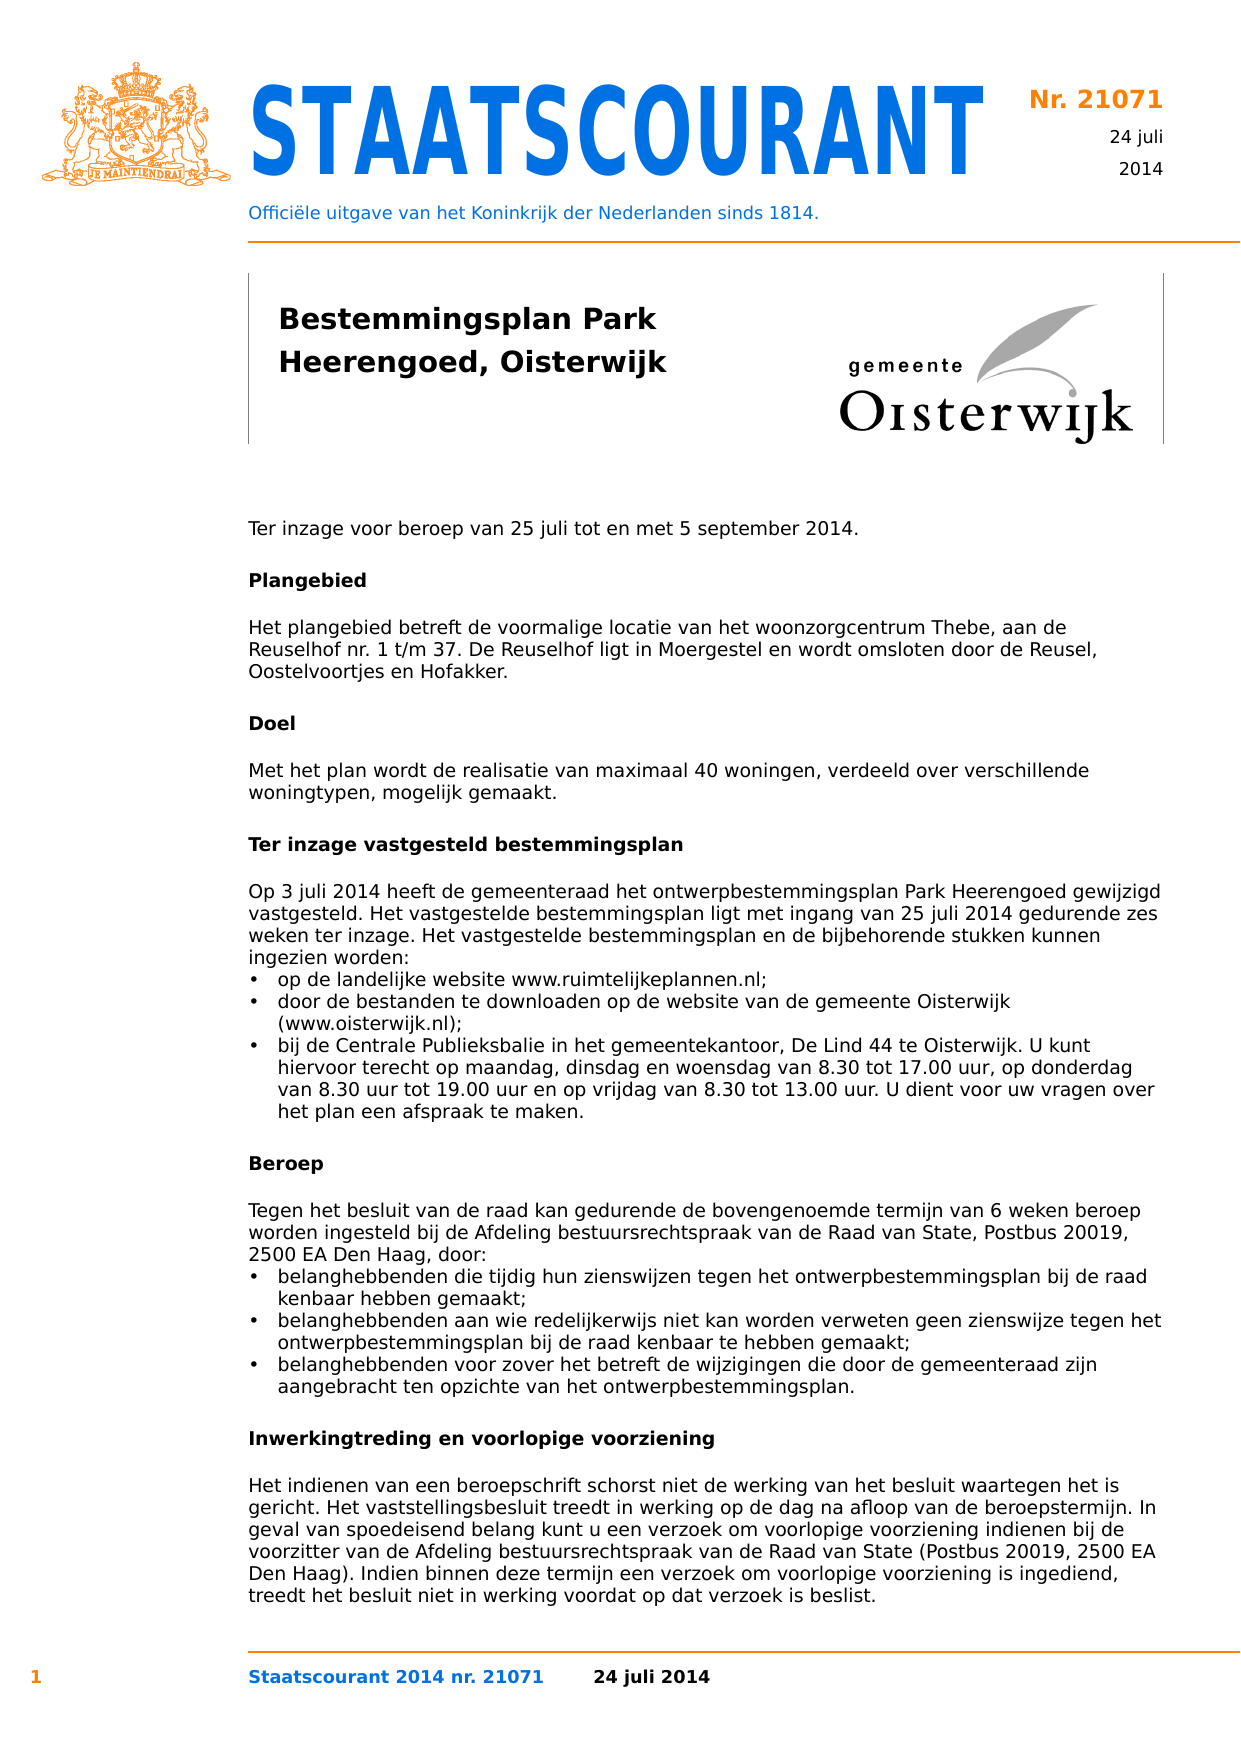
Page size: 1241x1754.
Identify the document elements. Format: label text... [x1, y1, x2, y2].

subtitle Plangebied [248, 570, 1163, 592]
picture [41, 62, 231, 186]
text • belanghebbenden die tijdig hun zienswijzen tegen het ontwerpbestemmingsplan bij de raad kenbaar hebben gemaakt; [248, 1266, 1163, 1310]
text • belanghebbenden voor zover het betreft de wijzigingen die door de gemeenteraad zijn aangebracht ten opzichte van het ontwerpbestemmingsplan. [248, 1354, 1163, 1398]
text • door de bestanden te downloaden op de website van de gemeente Oisterwijk (www.oisterwijk.nl); [248, 991, 1163, 1035]
text • op de landelijke website www.ruimtelijkeplannen.nl; [248, 969, 1163, 991]
table_header Nr. 21071 [998, 62, 1240, 121]
subtitle Ter inzage vastgesteld bestemmingsplan [248, 834, 1163, 856]
table_cell Officiële uitgave van het Koninkrijk der Nederlanden sinds 1814. [248, 203, 1240, 241]
text • bij de Centrale Publieksbalie in het gemeentekantoor, De Lind 44 te Oisterwijk. U kunt hiervoor terecht op maandag, dinsdag en woensdag van 8.30 tot 17.00 uur, op donderdag van 8.30 uur tot 19.00 uur en op vrijdag van 8.30 tot 13.00 uur. U dient voor uw vragen over het plan een afspraak te maken. [248, 1035, 1163, 1123]
subtitle Inwerkingtreding en voorlopige voorziening [248, 1428, 1163, 1450]
text Ter inzage voor beroep van 25 juli tot en met 5 september 2014. [248, 518, 1163, 540]
table_header [25, 62, 248, 241]
subtitle Doel [248, 713, 1163, 735]
text Tegen het besluit van de raad kan gedurende de bovengenoemde termijn van 6 weken beroep worden ingesteld bij de Afdeling bestuursrechtspraak van de Raad van State, Postbus 20019, 2500 EA Den Haag, door: [248, 1200, 1163, 1266]
table_cell 24 juli [998, 121, 1240, 153]
subtitle Bestemmingsplan Park Heerengoed, Oisterwijk [249, 273, 1163, 444]
table_header STAATSCOURANT [248, 62, 998, 203]
text Op 3 juli 2014 heeft de gemeenteraad het ontwerpbestemmingsplan Park Heerengoed gewijzigd vastgesteld. Het vastgestelde bestemmingsplan ligt met ingang van 25 juli 2014 gedurende zes weken ter inzage. Het vastgestelde bestemmingsplan en de bijbehorende stukken kunnen ingezien worden: [248, 881, 1163, 969]
text Het indienen van een beroepschrift schorst niet de werking van het besluit waartegen het is gericht. Het vaststellingsbesluit treedt in werking op de dag na afloop van de beroepstermijn. In geval van spoedeisend belang kunt u een verzoek om voorlopige voorziening indienen bij de voorzitter van de Afdeling bestuursrechtspraak van de Raad van State (Postbus 20019, 2500 EA Den Haag). Indien binnen deze termijn een verzoek om voorlopige voorziening is ingediend, treedt het besluit niet in werking voordat op dat verzoek is beslist. [248, 1475, 1163, 1607]
text • belanghebbenden aan wie redelijkerwijs niet kan worden verweten geen zienswijze tegen het ontwerpbestemmingsplan bij de raad kenbaar te hebben gemaakt; [248, 1310, 1163, 1354]
picture [838, 302, 1134, 445]
table_cell 2014 [998, 153, 1240, 203]
subtitle Beroep [248, 1153, 1163, 1175]
text Met het plan wordt de realisatie van maximaal 40 woningen, verdeeld over verschillende woningtypen, mogelijk gemaakt. [248, 760, 1163, 804]
text Het plangebied betreft de voormalige locatie van het woonzorgcentrum Thebe, aan de Reuselhof nr. 1 t/m 37. De Reuselhof ligt in Moergestel en wordt omsloten door de Reusel, Oostelvoortjes en Hofakker. [248, 617, 1163, 683]
